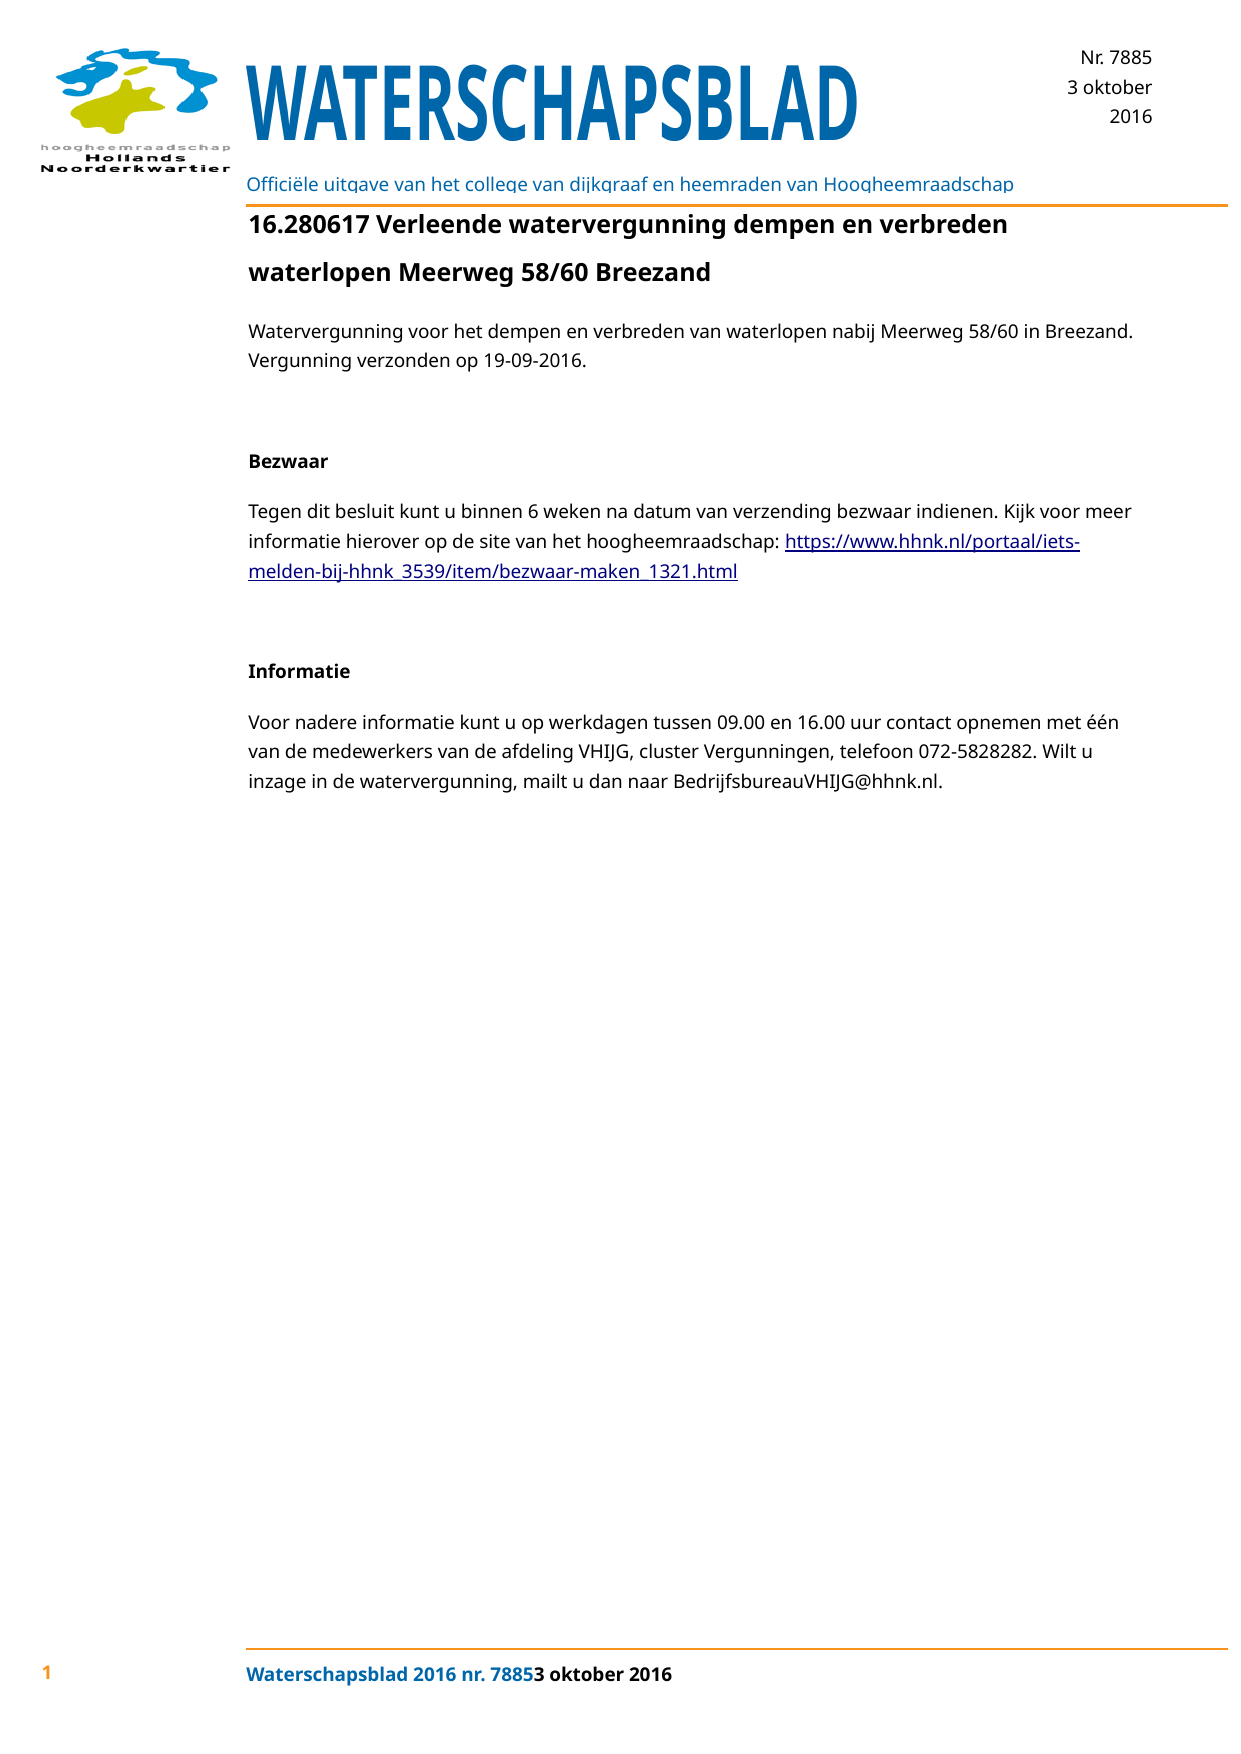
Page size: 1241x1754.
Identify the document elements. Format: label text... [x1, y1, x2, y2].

text 16.280617 Verleende watervergunning dempen en verbreden waterlopen Meerweg 58/60 Breezand [248, 207, 1152, 288]
text Informatie [248, 659, 1152, 684]
text Watervergunning voor het dempen en verbreden van waterlopen nabij Meerweg 58/60 in Breezand. Vergunning verzonden op 19-09-2016. [248, 318, 1152, 373]
text Voor nadere informatie kunt u op werkdagen tussen 09.00 en 16.00 uur contact opnemen met één van de medewerkers van de afdeling VHIJG, cluster Vergunningen, telefoon 072-5828282. Wilt u inzage in de watervergunning, mailt u dan naar BedrijfsbureauVHIJG@hhnk.nl. [248, 709, 1152, 794]
text Tegen dit besluit kunt u binnen 6 weken na datum van verzending bezwaar indienen. Kijk voor meer informatie hierover op de site van het hoogheemraadschap: https://www.hhnk.nl/portaal/iets-melden-bij-hhnk_3539/item/bezwaar-maken_1321.html [248, 499, 1152, 584]
picture [41, 47, 231, 172]
text Bezwaar [248, 448, 1152, 474]
